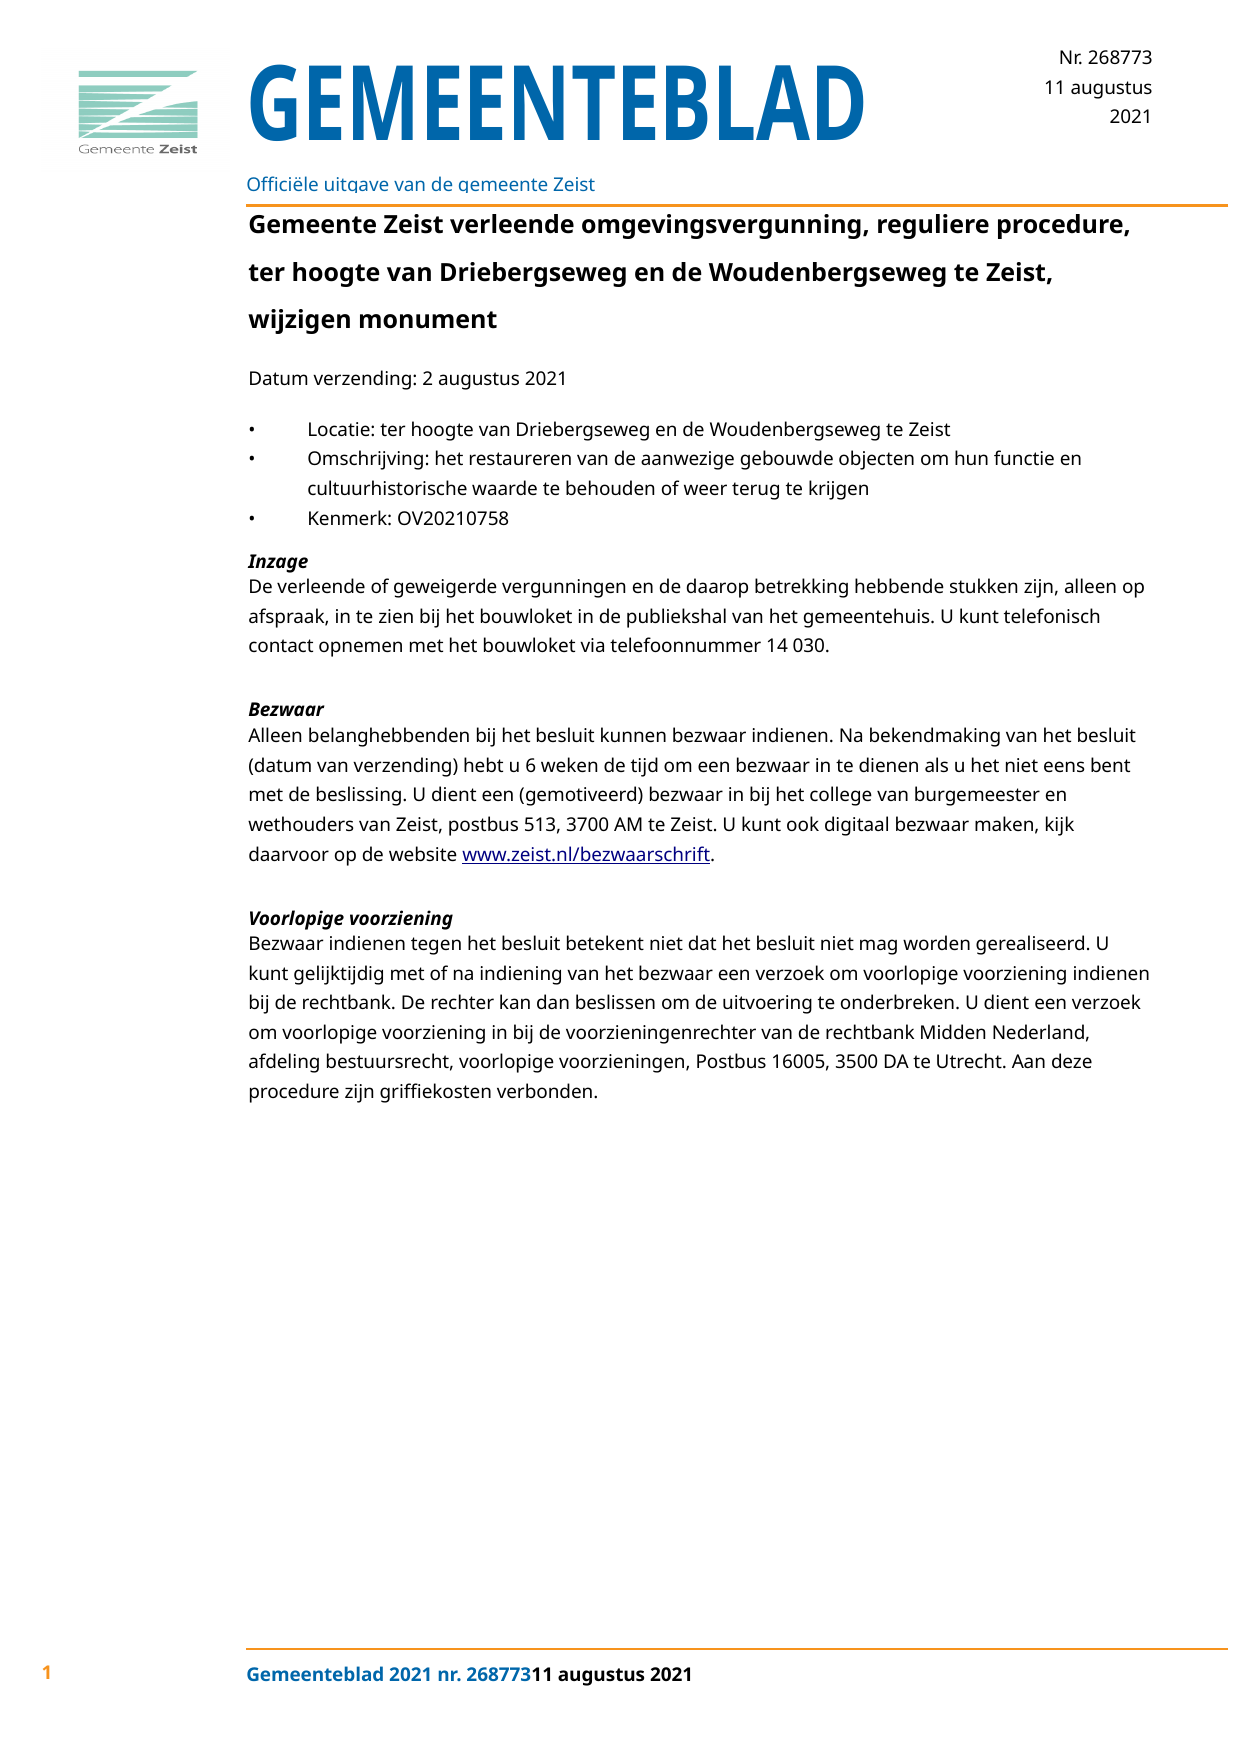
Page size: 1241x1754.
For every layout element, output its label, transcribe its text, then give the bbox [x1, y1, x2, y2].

picture [41, 47, 231, 172]
list Omschrijving: het restaureren van de aanwezige gebouwde objecten om hun functie en cultuurhistorische waarde te behouden of weer terug te krijgen [248, 446, 1152, 501]
text Bezwaar [248, 697, 1152, 722]
text Bezwaar indienen tegen het besluit betekent niet dat het besluit niet mag worden gerealiseerd. U kunt gelijktijdig met of na indiening van het bezwaar een verzoek om voorlopige voorziening indienen bij de rechtbank. De rechter kan dan beslissen om de uitvoering te onderbreken. U dient een verzoek om voorlopige voorziening in bij de voorzieningenrechter van de rechtbank Midden Nederland, afdeling bestuursrecht, voorlopige voorzieningen, Postbus 16005, 3500 DA te Utrecht. Aan deze procedure zijn griffiekosten verbonden. [248, 930, 1152, 1104]
text Alleen belanghebbenden bij het besluit kunnen bezwaar indienen. Na bekendmaking van het besluit (datum van verzending) hebt u 6 weken de tijd om een bezwaar in te dienen als u het niet eens bent met de beslissing. U dient een (gemotiveerd) bezwaar in bij het college van burgemeester en wethouders van Zeist, postbus 513, 3700 AM te Zeist. U kunt ook digitaal bezwaar maken, kijk daarvoor op de website www.zeist.nl/bezwaarschrift. [248, 722, 1152, 866]
text De verleende of geweigerde vergunningen en de daarop betrekking hebbende stukken zijn, alleen op afspraak, in te zien bij het bouwloket in de publiekshal van het gemeentehuis. U kunt telefonisch contact opnemen met het bouwloket via telefoonnummer 14 030. [248, 573, 1152, 658]
text Datum verzending: 2 augustus 2021 [248, 366, 1152, 391]
text Gemeente Zeist verleende omgevingsvergunning, reguliere procedure, ter hoogte van Driebergseweg en de Woudenbergseweg te Zeist, wijzigen monument [248, 207, 1152, 336]
text Voorlopige voorziening [248, 905, 1152, 930]
text Inzage [248, 548, 1152, 573]
list Locatie: ter hoogte van Driebergseweg en de Woudenbergseweg te Zeist [248, 416, 1152, 442]
list Kenmerk: OV20210758 [248, 505, 1152, 530]
